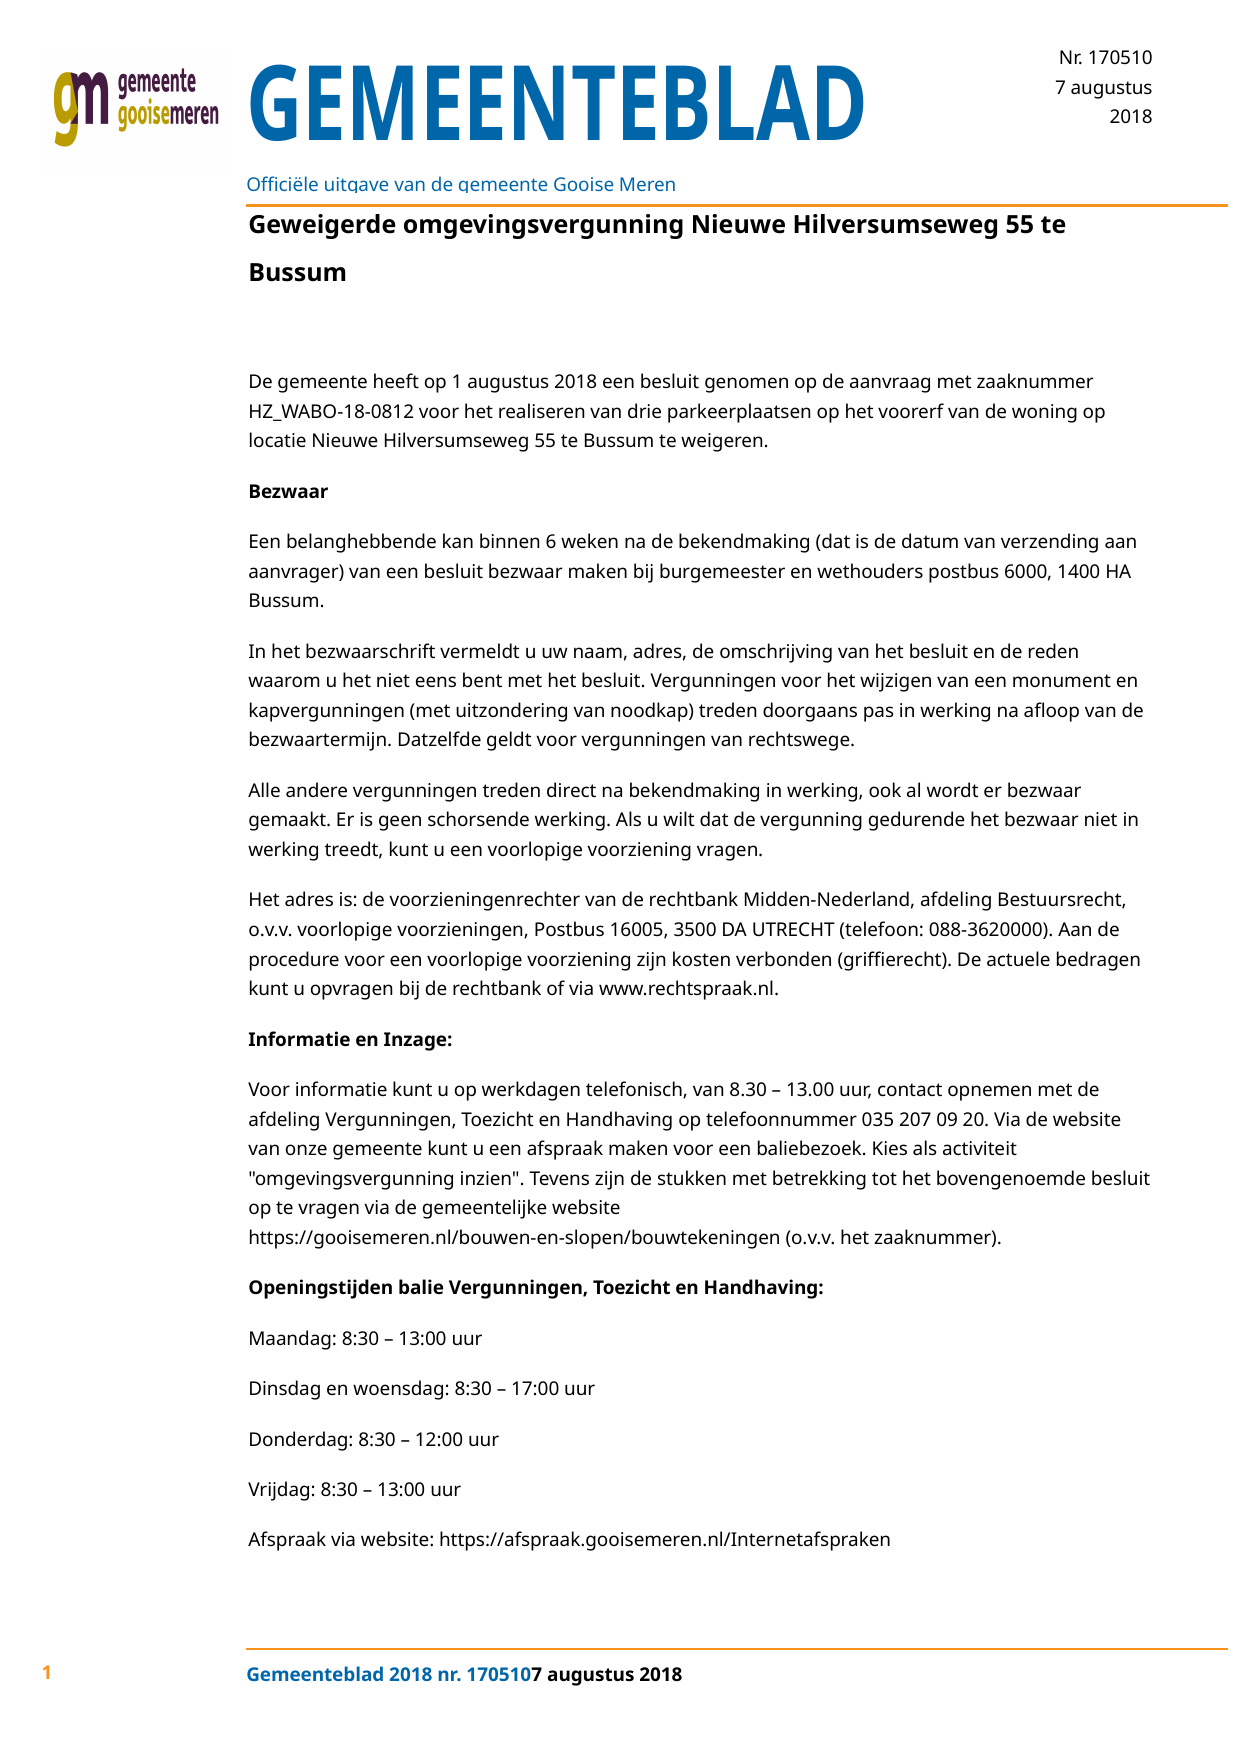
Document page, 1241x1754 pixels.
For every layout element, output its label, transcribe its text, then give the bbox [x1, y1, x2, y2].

text De gemeente heeft op 1 augustus 2018 een besluit genomen op de aanvraag met zaaknummer HZ_WABO-18-0812 voor het realiseren van drie parkeerplaatsen op het voorerf van de woning op locatie Nieuwe Hilversumseweg 55 te Bussum te weigeren. [248, 368, 1152, 453]
text In het bezwaarschrift vermeldt u uw naam, adres, de omschrijving van het besluit en de reden waarom u het niet eens bent met het besluit. Vergunningen voor het wijzigen van een monument en kapvergunningen (met uitzondering van noodkap) treden doorgaans pas in werking na afloop van de bezwaartermijn. Datzelfde geldt voor vergunningen van rechtswege. [248, 638, 1152, 752]
picture [41, 47, 231, 172]
text Alle andere vergunningen treden direct na bekendmaking in werking, ook al wordt er bezwaar gemaakt. Er is geen schorsende werking. Als u wilt dat de vergunning gedurende het bezwaar niet in werking treedt, kunt u een voorlopige voorziening vragen. [248, 777, 1152, 862]
text Maandag: 8:30 – 13:00 uur [248, 1325, 1152, 1351]
text Een belanghebbende kan binnen 6 weken na de bekendmaking (dat is de datum van verzending aan aanvrager) van een besluit bezwaar maken bij burgemeester en wethouders postbus 6000, 1400 HA Bussum. [248, 528, 1152, 613]
text Vrijdag: 8:30 – 13:00 uur [248, 1476, 1152, 1502]
text Donderdag: 8:30 – 12:00 uur [248, 1426, 1152, 1452]
text Afspraak via website: https://afspraak.gooisemeren.nl/Internetafspraken [248, 1527, 1152, 1552]
text Openingstijden balie Vergunningen, Toezicht en Handhaving: [248, 1274, 1152, 1300]
text Informatie en Inzage: [248, 1026, 1152, 1052]
text Geweigerde omgevingsvergunning Nieuwe Hilversumseweg 55 te Bussum [248, 207, 1152, 288]
text Voor informatie kunt u op werkdagen telefonisch, van 8.30 – 13.00 uur, contact opnemen met de afdeling Vergunningen, Toezicht en Handhaving op telefoonnummer 035 207 09 20. Via de website van onze gemeente kunt u een afspraak maken voor een baliebezoek. Kies als activiteit "omgevingsvergunning inzien". Tevens zijn de stukken met betrekking tot het bovengenoemde besluit op te vragen via de gemeentelijke website https://gooisemeren.nl/bouwen-en-slopen/bouwtekeningen (o.v.v. het zaaknummer). [248, 1076, 1152, 1250]
text Dinsdag en woensdag: 8:30 – 17:00 uur [248, 1375, 1152, 1401]
text Het adres is: de voorzieningenrechter van de rechtbank Midden-Nederland, afdeling Bestuursrecht, o.v.v. voorlopige voorzieningen, Postbus 16005, 3500 DA UTRECHT (telefoon: 088-3620000). Aan de procedure voor een voorlopige voorziening zijn kosten verbonden (griffierecht). De actuele bedragen kunt u opvragen bij de rechtbank of via www.rechtspraak.nl. [248, 887, 1152, 1001]
text Bezwaar [248, 478, 1152, 504]
